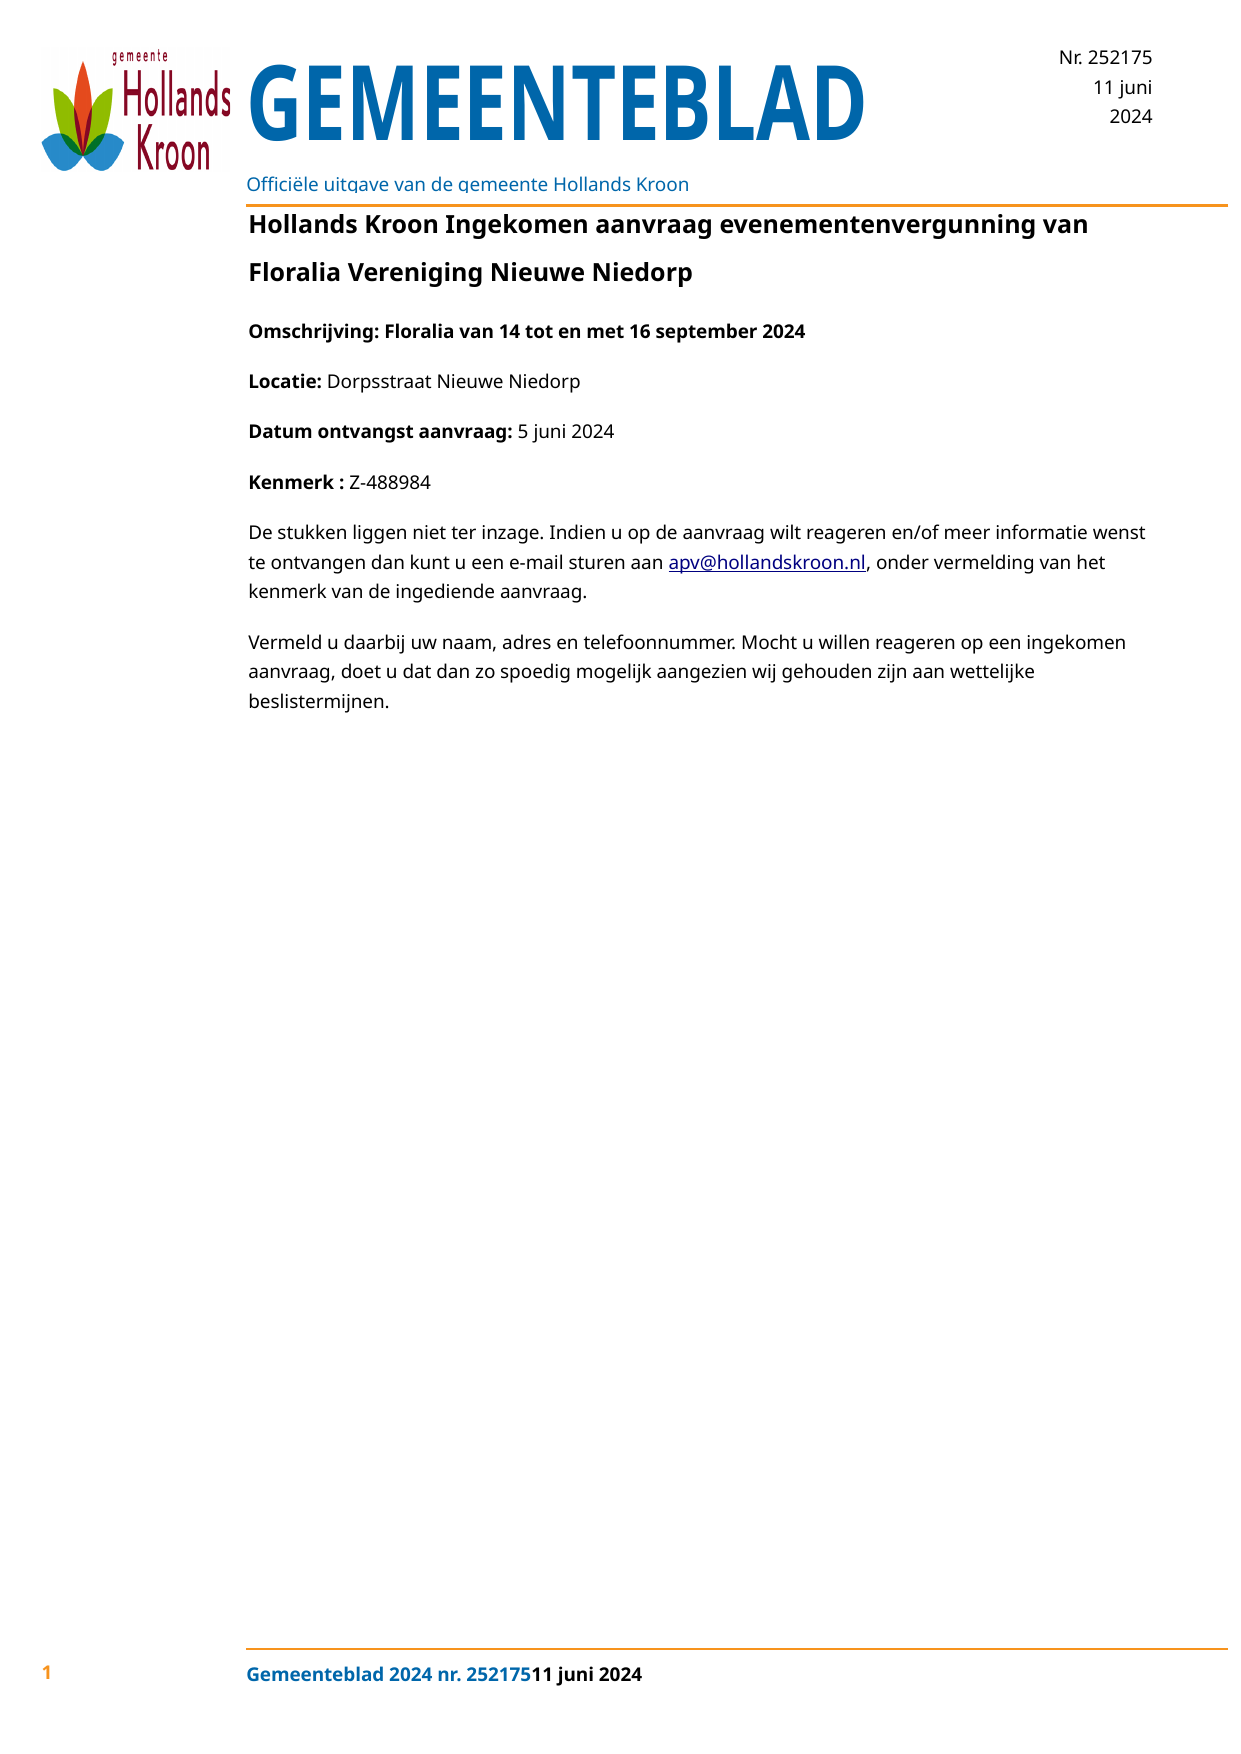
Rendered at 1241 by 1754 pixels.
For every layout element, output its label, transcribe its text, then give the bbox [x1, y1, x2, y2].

text Locatie: Dorpsstraat Nieuwe Niedorp [248, 368, 1152, 394]
text Omschrijving: Floralia van 14 tot en met 16 september 2024 [248, 318, 1152, 344]
text Vermeld u daarbij uw naam, adres en telefoonnummer. Mocht u willen reageren op een ingekomen aanvraag, doet u dat dan zo spoedig mogelijk aangezien wij gehouden zijn aan wettelijke beslistermijnen. [248, 629, 1152, 714]
text Datum ontvangst aanvraag: 5 juni 2024 [248, 419, 1152, 444]
text Kenmerk : Z-488984 [248, 469, 1152, 495]
text Hollands Kroon Ingekomen aanvraag evenementenvergunning van Floralia Vereniging Nieuwe Niedorp [248, 207, 1152, 288]
text De stukken liggen niet ter inzage. Indien u op de aanvraag wilt reageren en/of meer informatie wenst te ontvangen dan kunt u een e-mail sturen aan apv@hollandskroon.nl, onder vermelding van het kenmerk van de ingediende aanvraag. [248, 519, 1152, 604]
picture [41, 47, 231, 172]
